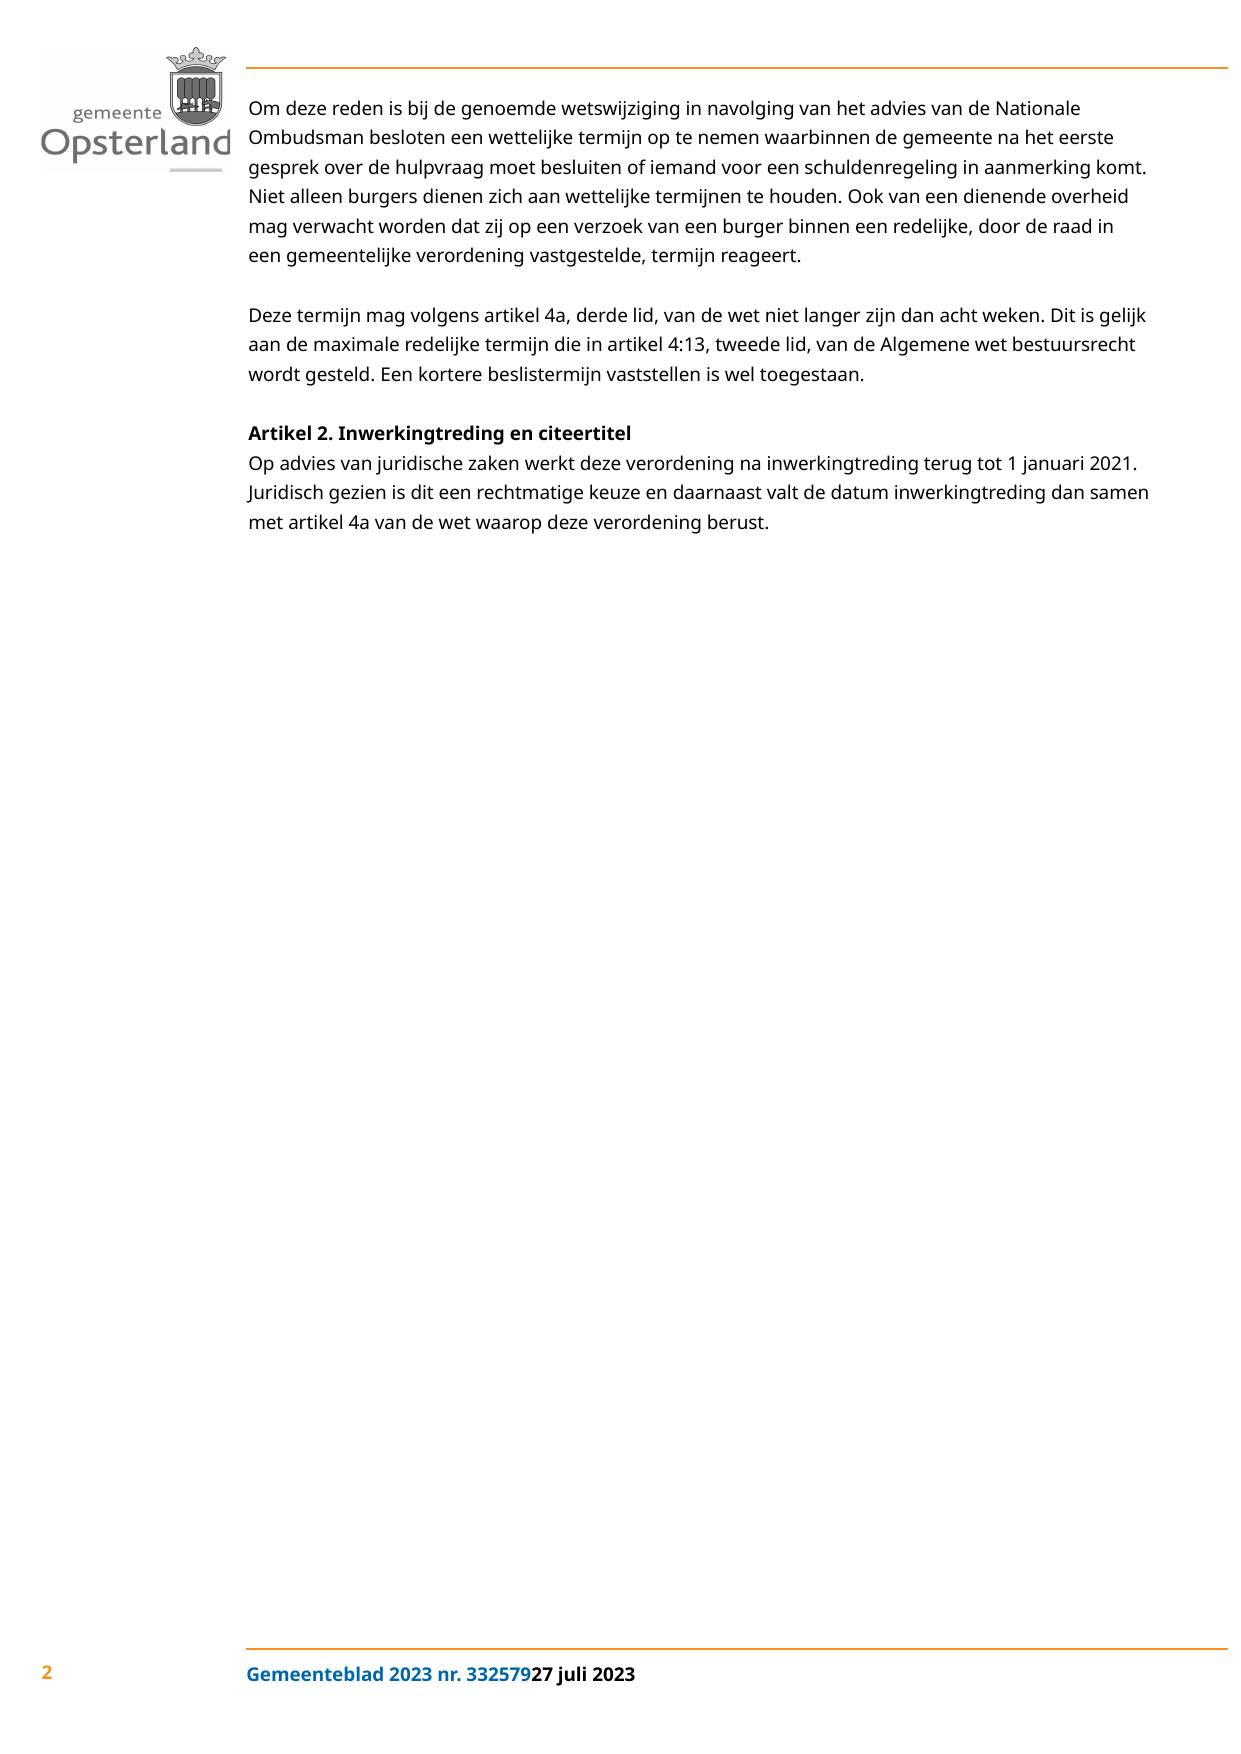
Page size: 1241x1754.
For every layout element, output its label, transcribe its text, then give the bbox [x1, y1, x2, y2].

text Om deze reden is bij de genoemde wetswijziging in navolging van het advies van de Nationale Ombudsman besloten een wettelijke termijn op te nemen waarbinnen de gemeente na het eerste gesprek over de hulpvraag moet besluiten of iemand voor een schuldenregeling in aanmerking komt. Niet alleen burgers dienen zich aan wettelijke termijnen te houden. Ook van een dienende overheid mag verwacht worden dat zij op een verzoek van een burger binnen een redelijke, door de raad in een gemeentelijke verordening vastgestelde, termijn reageert. [248, 95, 1152, 268]
text Deze termijn mag volgens artikel 4a, derde lid, van de wet niet langer zijn dan acht weken. Dit is gelijk aan de maximale redelijke termijn die in artikel 4:13, tweede lid, van de Algemene wet bestuursrecht wordt gesteld. Een kortere beslistermijn vaststellen is wel toegestaan. [248, 302, 1152, 387]
picture [41, 47, 231, 172]
text Op advies van juridische zaken werkt deze verordening na inwerkingtreding terug tot 1 januari 2021. Juridisch gezien is dit een rechtmatige keuze en daarnaast valt de datum inwerkingtreding dan samen met artikel 4a van de wet waarop deze verordening berust. [248, 450, 1152, 535]
text Artikel 2. Inwerkingtreding en citeertitel [248, 420, 1152, 446]
